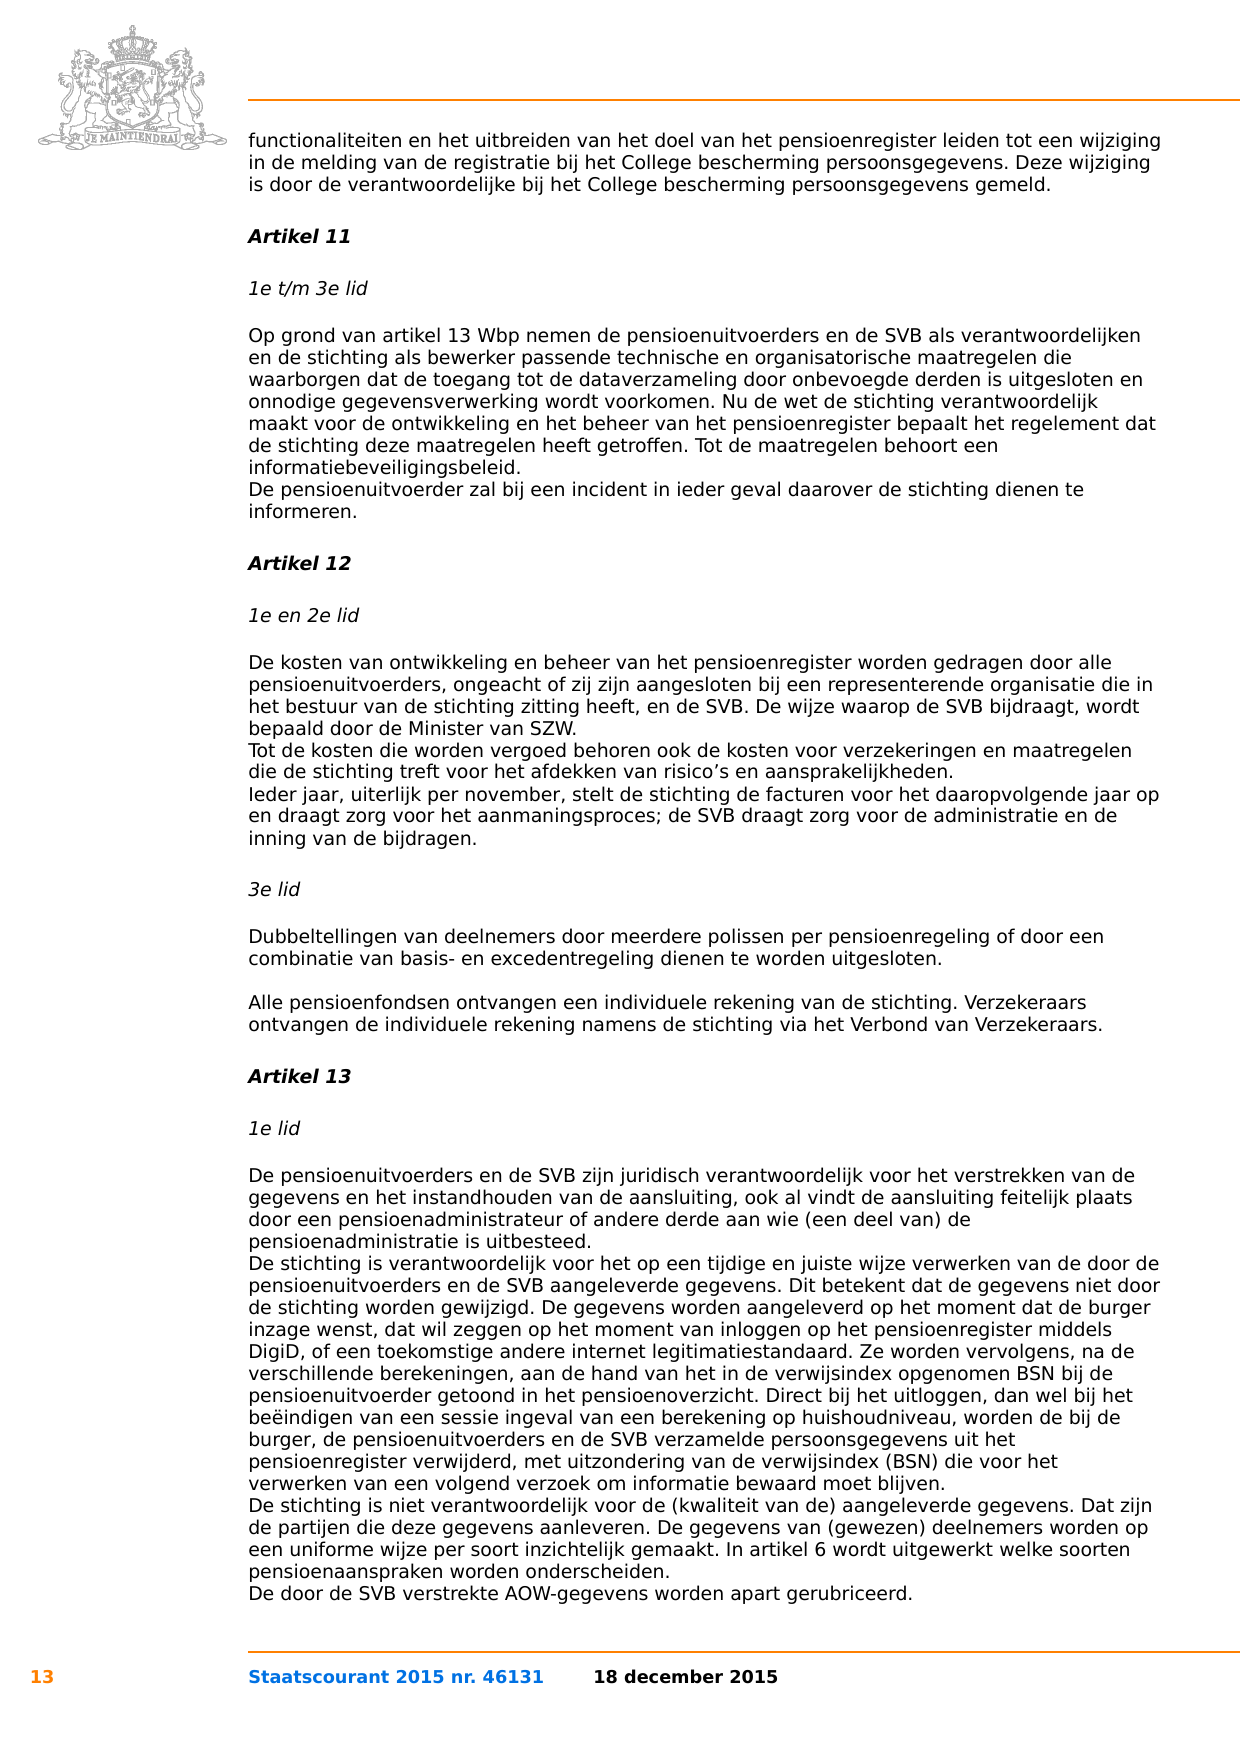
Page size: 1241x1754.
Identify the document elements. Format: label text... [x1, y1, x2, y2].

picture [38, 25, 227, 150]
text Dubbeltellingen van deelnemers door meerdere polissen per pensioenregeling of door een combinatie van basis- en excedentregeling dienen te worden uitgesloten. [248, 926, 1163, 970]
subtitle 3e lid [248, 879, 1163, 901]
subtitle 1e t/m 3e lid [248, 278, 1163, 300]
subtitle Artikel 11 [248, 226, 1163, 248]
subtitle Artikel 12 [248, 553, 1163, 574]
text De kosten van ontwikkeling en beheer van het pensioenregister worden gedragen door alle pensioenuitvoerders, ongeacht of zij zijn aangesloten bij een representerende organisatie die in het bestuur van de stichting zitting heeft, en de SVB. De wijze waarop de SVB bijdraagt, wordt bepaald door de Minister van SZW. [248, 652, 1163, 739]
text De door de SVB verstrekte AOW-gegevens worden apart gerubriceerd. [248, 1583, 1163, 1605]
text Op grond van artikel 13 Wbp nemen de pensioenuitvoerders en de SVB als verantwoordelijken en de stichting als bewerker passende technische en organisatorische maatregelen die waarborgen dat de toegang tot de dataverzameling door onbevoegde derden is uitgesloten en onnodige gegevensverwerking wordt voorkomen. Nu de wet de stichting verantwoordelijk maakt voor de ontwikkeling en het beheer van het pensioenregister bepaalt het regelement dat de stichting deze maatregelen heeft getroffen. Tot de maatregelen behoort een informatiebeveiligingsbeleid. [248, 325, 1163, 479]
text Alle pensioenfondsen ontvangen een individuele rekening van de stichting. Verzekeraars ontvangen de individuele rekening namens de stichting via het Verbond van Verzekeraars. [248, 992, 1163, 1036]
subtitle 1e en 2e lid [248, 604, 1163, 627]
text Tot de kosten die worden vergoed behoren ook de kosten voor verzekeringen en maatregelen die de stichting treft voor het afdekken van risico’s en aansprakelijkheden. [248, 739, 1163, 783]
text De pensioenuitvoerders en de SVB zijn juridisch verantwoordelijk voor het verstrekken van de gegevens en het instandhouden van de aansluiting, ook al vindt de aansluiting feitelijk plaats door een pensioenadministrateur of andere derde aan wie (een deel van) de pensioenadministratie is uitbesteed. [248, 1165, 1163, 1253]
subtitle Artikel 13 [248, 1066, 1163, 1088]
text De pensioenuitvoerder zal bij een incident in ieder geval daarover de stichting dienen te informeren. [248, 479, 1163, 523]
subtitle 1e lid [248, 1118, 1163, 1140]
text functionaliteiten en het uitbreiden van het doel van het pensioenregister leiden tot een wijziging in de melding van de registratie bij het College bescherming persoonsgegevens. Deze wijziging is door de verantwoordelijke bij het College bescherming persoonsgegevens gemeld. [248, 130, 1163, 196]
text De stichting is niet verantwoordelijk voor de (kwaliteit van de) aangeleverde gegevens. Dat zijn de partijen die deze gegevens aanleveren. De gegevens van (gewezen) deelnemers worden op een uniforme wijze per soort inzichtelijk gemaakt. In artikel 6 wordt uitgewerkt welke soorten pensioenaanspraken worden onderscheiden. [248, 1495, 1163, 1583]
text De stichting is verantwoordelijk voor het op een tijdige en juiste wijze verwerken van de door de pensioenuitvoerders en de SVB aangeleverde gegevens. Dit betekent dat de gegevens niet door de stichting worden gewijzigd. De gegevens worden aangeleverd op het moment dat de burger inzage wenst, dat wil zeggen op het moment van inloggen op het pensioenregister middels DigiD, of een toekomstige andere internet legitimatiestandaard. Ze worden vervolgens, na de verschillende berekeningen, aan de hand van het in de verwijsindex opgenomen BSN bij de pensioenuitvoerder getoond in het pensioenoverzicht. Direct bij het uitloggen, dan wel bij het beëindigen van een sessie ingeval van een berekening op huishoudniveau, worden de bij de burger, de pensioenuitvoerders en de SVB verzamelde persoonsgegevens uit het pensioenregister verwijderd, met uitzondering van de verwijsindex (BSN) die voor het verwerken van een volgend verzoek om informatie bewaard moet blijven. [248, 1253, 1163, 1495]
text Ieder jaar, uiterlijk per november, stelt de stichting de facturen voor het daaropvolgende jaar op en draagt zorg voor het aanmaningsproces; de SVB draagt zorg voor de administratie en de inning van de bijdragen. [248, 783, 1163, 849]
